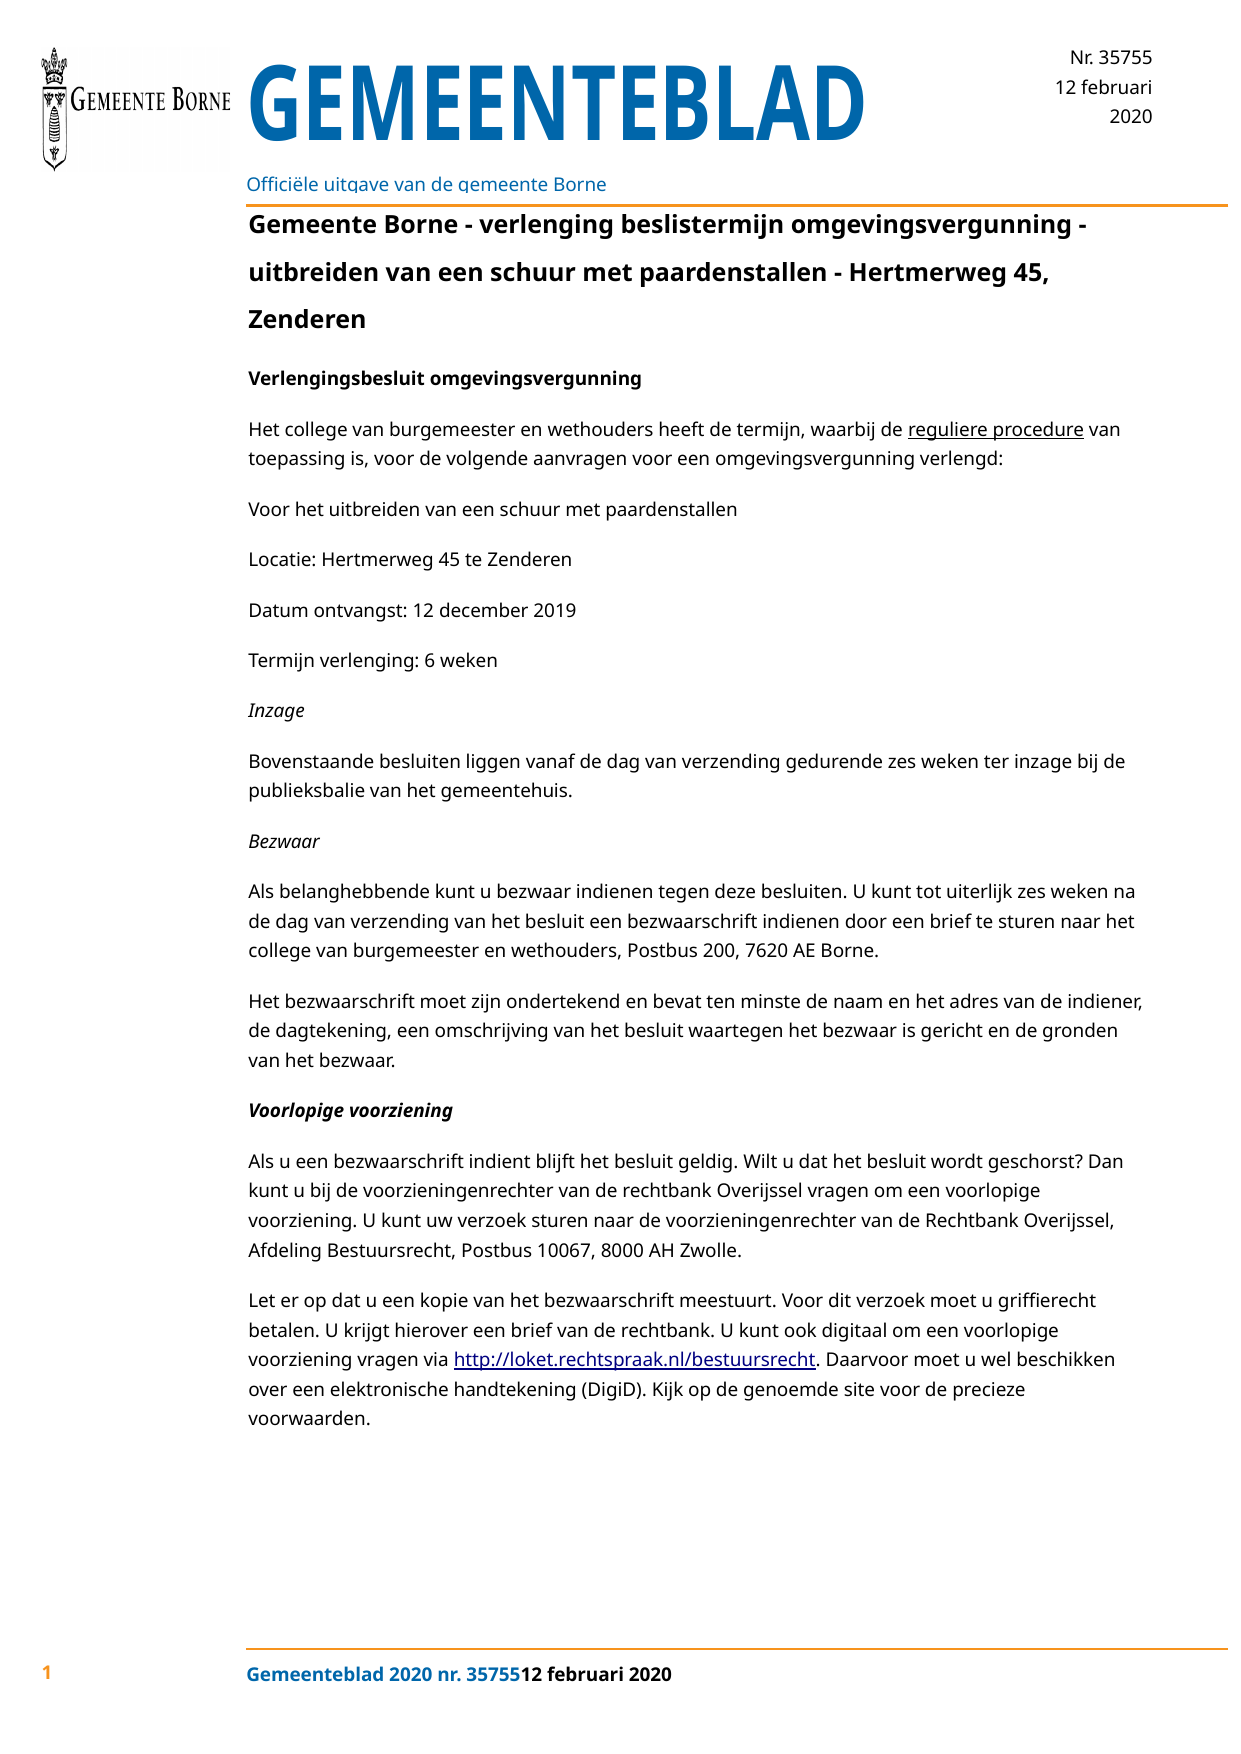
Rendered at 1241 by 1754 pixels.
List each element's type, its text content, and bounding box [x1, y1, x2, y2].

text Bezwaar [248, 828, 1152, 854]
text Bovenstaande besluiten liggen vanaf de dag van verzending gedurende zes weken ter inzage bij de publieksbalie van het gemeentehuis. [248, 748, 1152, 803]
text Let er op dat u een kopie van het bezwaarschrift meestuurt. Voor dit verzoek moet u griffierecht betalen. U krijgt hierover een brief van de rechtbank. U kunt ook digitaal om een voorlopige voorziening vragen via http://loket.rechtspraak.nl/bestuursrecht. Daarvoor moet u wel beschikken over een elektronische handtekening (DigiD). Kijk op de genoemde site voor de precieze voorwaarden. [248, 1287, 1152, 1431]
text Het college van burgemeester en wethouders heeft de termijn, waarbij de reguliere procedure van toepassing is, voor de volgende aanvragen voor een omgevingsvergunning verlengd: [248, 416, 1152, 471]
text Voor het uitbreiden van een schuur met paardenstallen [248, 496, 1152, 522]
text Als u een bezwaarschrift indient blijft het besluit geldig. Wilt u dat het besluit wordt geschorst? Dan kunt u bij de voorzieningenrechter van de rechtbank Overijssel vragen om een voorlopige voorziening. U kunt uw verzoek sturen naar de voorzieningenrechter van de Rechtbank Overijssel, Afdeling Bestuursrecht, Postbus 10067, 8000 AH Zwolle. [248, 1148, 1152, 1262]
text Inzage [248, 698, 1152, 723]
text Verlengingsbesluit omgevingsvergunning [248, 366, 1152, 391]
text Als belanghebbende kunt u bezwaar indienen tegen deze besluiten. U kunt tot uiterlijk zes weken na de dag van verzending van het besluit een bezwaarschrift indienen door een brief te sturen naar het college van burgemeester en wethouders, Postbus 200, 7620 AE Borne. [248, 878, 1152, 963]
text Termijn verlenging: 6 weken [248, 647, 1152, 673]
text Datum ontvangst: 12 december 2019 [248, 597, 1152, 622]
text Voorlopige voorziening [248, 1098, 1152, 1123]
text Het bezwaarschrift moet zijn ondertekend en bevat ten minste de naam en het adres van de indiener, de dagtekening, een omschrijving van het besluit waartegen het bezwaar is gericht en de gronden van het bezwaar. [248, 988, 1152, 1073]
text Locatie: Hertmerweg 45 te Zenderen [248, 546, 1152, 572]
text Gemeente Borne - verlenging beslistermijn omgevingsvergunning - uitbreiden van een schuur met paardenstallen - Hertmerweg 45, Zenderen [248, 207, 1152, 336]
picture [41, 47, 231, 172]
